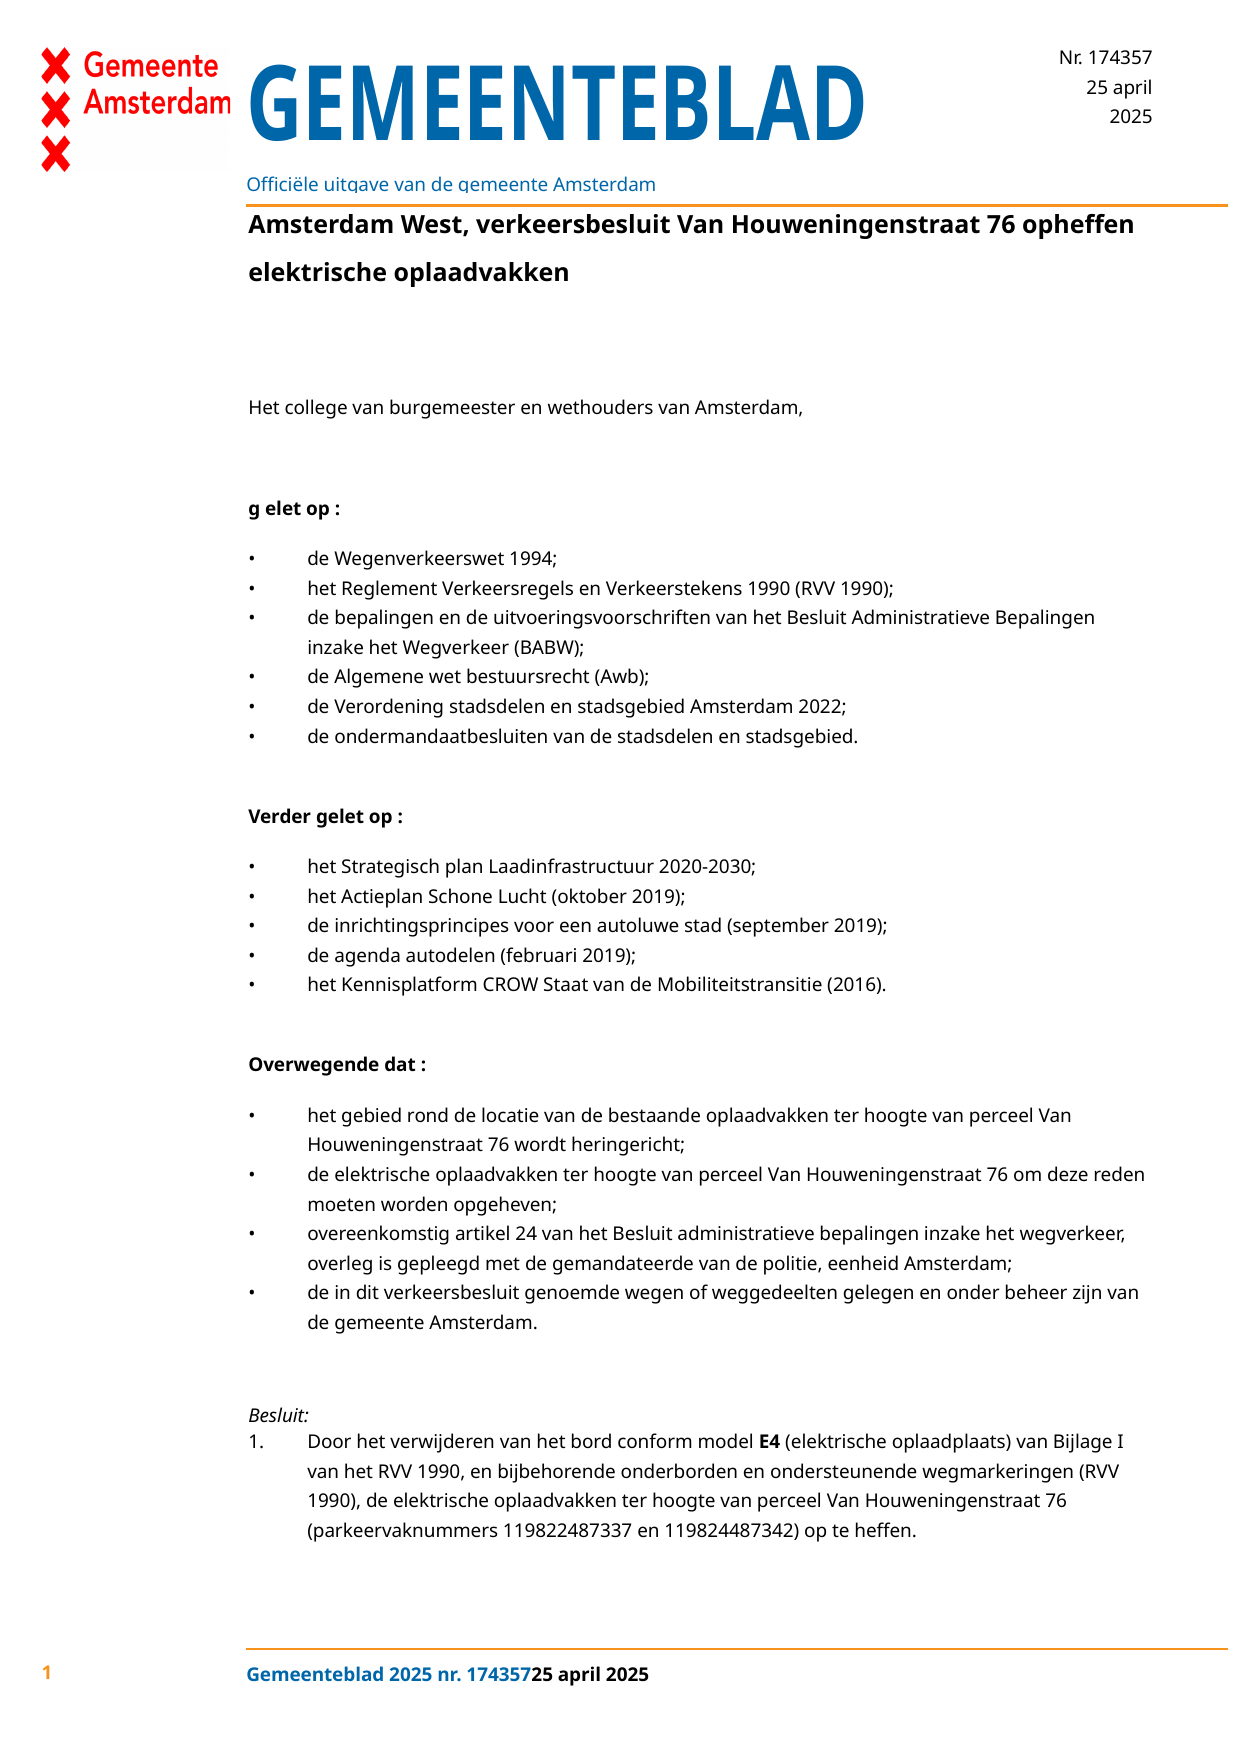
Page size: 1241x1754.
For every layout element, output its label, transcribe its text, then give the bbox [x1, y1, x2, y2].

list het Reglement Verkeersregels en Verkeerstekens 1990 (RVV 1990); [248, 575, 1152, 601]
list de bepalingen en de uitvoeringsvoorschriften van het Besluit Administratieve Bepalingen inzake het Wegverkeer (BABW); [248, 604, 1152, 660]
text Overwegende dat : [248, 1052, 1152, 1077]
list overeenkomstig artikel 24 van het Besluit administratieve bepalingen inzake het wegverkeer, overleg is gepleegd met de gemandateerde van de politie, eenheid Amsterdam; [248, 1220, 1152, 1276]
text Amsterdam West, verkeersbesluit Van Houweningenstraat 76 opheffen elektrische oplaadvakken [248, 207, 1152, 288]
list het Strategisch plan Laadinfrastructuur 2020-2030; [248, 853, 1152, 879]
list de Verordening stadsdelen en stadsgebied Amsterdam 2022; [248, 693, 1152, 719]
list de Algemene wet bestuursrecht (Awb); [248, 664, 1152, 689]
text g elet op : [248, 495, 1152, 521]
list het Actieplan Schone Lucht (oktober 2019); [248, 883, 1152, 908]
list Door het verwijderen van het bord conform model E4 (elektrische oplaadplaats) van Bijlage I van het RVV 1990, en bijbehorende onderborden en ondersteunende wegmarkeringen (RVV 1990), de elektrische oplaadvakken ter hoogte van perceel Van Houweningenstraat 76 (parkeervaknummers 119822487337 en 119824487342) op te heffen. [248, 1428, 1152, 1543]
text Verder gelet op : [248, 803, 1152, 828]
list het gebied rond de locatie van de bestaande oplaadvakken ter hoogte van perceel Van Houweningenstraat 76 wordt heringericht; [248, 1102, 1152, 1157]
picture [41, 47, 231, 172]
list de Wegenverkeerswet 1994; [248, 545, 1152, 571]
list de ondermandaatbesluiten van de stadsdelen en stadsgebied. [248, 723, 1152, 748]
text Het college van burgemeester en wethouders van Amsterdam, [248, 394, 1152, 420]
list het Kennisplatform CROW Staat van de Mobiliteitstransitie (2016). [248, 972, 1152, 997]
text Besluit: [248, 1403, 1152, 1428]
list de in dit verkeersbesluit genoemde wegen of weggedeelten gelegen en onder beheer zijn van de gemeente Amsterdam. [248, 1279, 1152, 1335]
list de elektrische oplaadvakken ter hoogte van perceel Van Houweningenstraat 76 om deze reden moeten worden opgeheven; [248, 1161, 1152, 1216]
list de inrichtingsprincipes voor een autoluwe stad (september 2019); [248, 912, 1152, 938]
list de agenda autodelen (februari 2019); [248, 942, 1152, 968]
